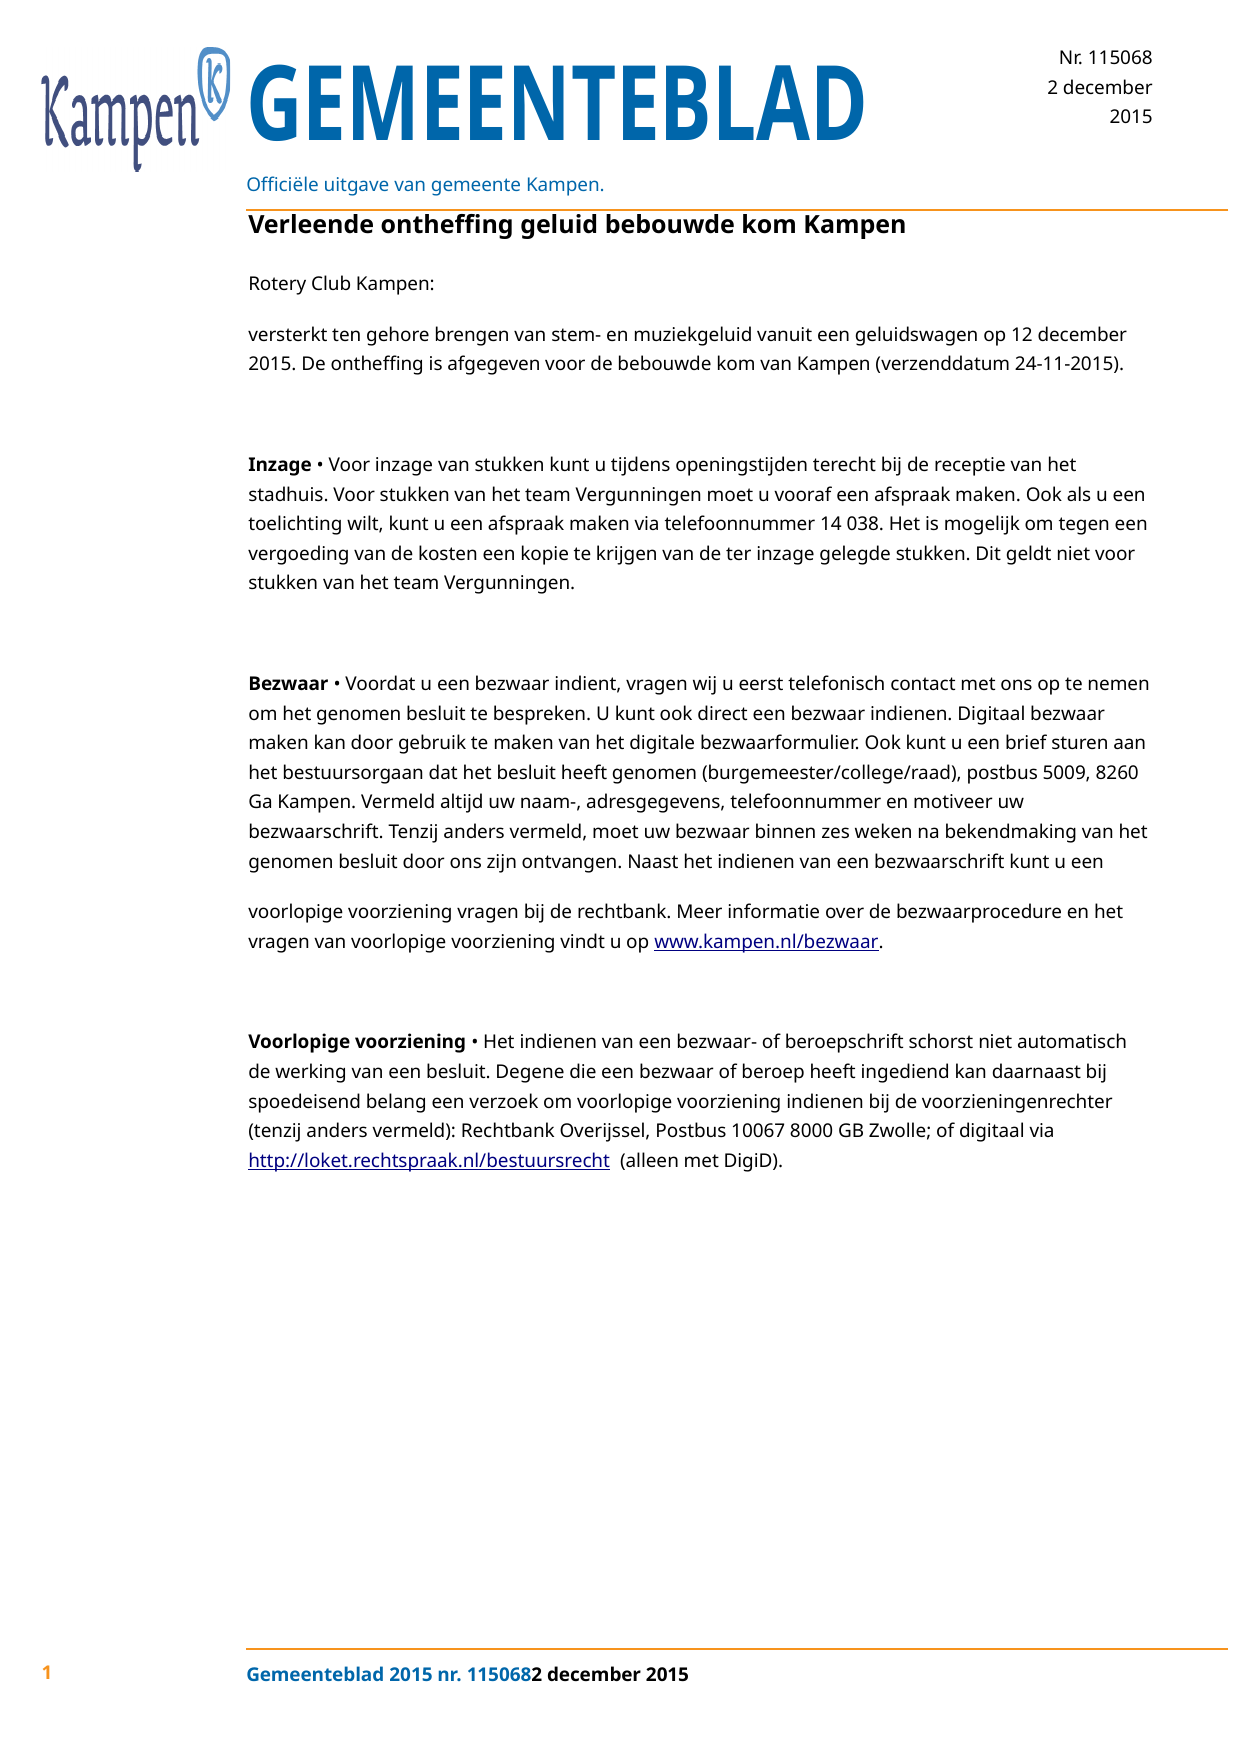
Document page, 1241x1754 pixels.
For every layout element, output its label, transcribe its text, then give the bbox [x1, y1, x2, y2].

text versterkt ten gehore brengen van stem- en muziekgeluid vanuit een geluidswagen op 12 december 2015. De ontheffing is afgegeven voor de bebouwde kom van Kampen (verzenddatum 24-11-2015). [248, 321, 1152, 376]
picture [41, 47, 231, 172]
text voorlopige voorziening vragen bij de rechtbank. Meer informatie over de bezwaarprocedure en het vragen van voorlopige voorziening vindt u op www.kampen.nl/bezwaar. [248, 898, 1152, 953]
text Voorlopige voorziening • Het indienen van een bezwaar- of beroepschrift schorst niet automatisch de werking van een besluit. Degene die een bezwaar of beroep heeft ingediend kan daarnaast bij spoedeisend belang een verzoek om voorlopige voorziening indienen bij de voorzieningenrechter (tenzij anders vermeld): Rechtbank Overijssel, Postbus 10067 8000 GB Zwolle; of digitaal via http://loket.rechtspraak.nl/bestuursrecht (alleen met DigiD). [248, 1029, 1152, 1173]
text Inzage • Voor inzage van stukken kunt u tijdens openingstijden terecht bij de receptie van het stadhuis. Voor stukken van het team Vergunningen moet u vooraf een afspraak maken. Ook als u een toelichting wilt, kunt u een afspraak maken via telefoonnummer 14 038. Het is mogelijk om tegen een vergoeding van de kosten een kopie te krijgen van de ter inzage gelegde stukken. Dit geldt niet voor stukken van het team Vergunningen. [248, 451, 1152, 595]
text Rotery Club Kampen: [248, 270, 1152, 296]
text Verleende ontheffing geluid bebouwde kom Kampen [248, 211, 1152, 241]
text Bezwaar • Voordat u een bezwaar indient, vragen wij u eerst telefonisch contact met ons op te nemen om het genomen besluit te bespreken. U kunt ook direct een bezwaar indienen. Digitaal bezwaar maken kan door gebruik te maken van het digitale bezwaarformulier. Ook kunt u een brief sturen aan het bestuursorgaan dat het besluit heeft genomen (burgemeester/college/raad), postbus 5009, 8260 Ga Kampen. Vermeld altijd uw naam-, adresgegevens, telefoonnummer en motiveer uw bezwaarschrift. Tenzij anders vermeld, moet uw bezwaar binnen zes weken na bekendmaking van het genomen besluit door ons zijn ontvangen. Naast het indienen van een bezwaarschrift kunt u een [248, 670, 1152, 873]
